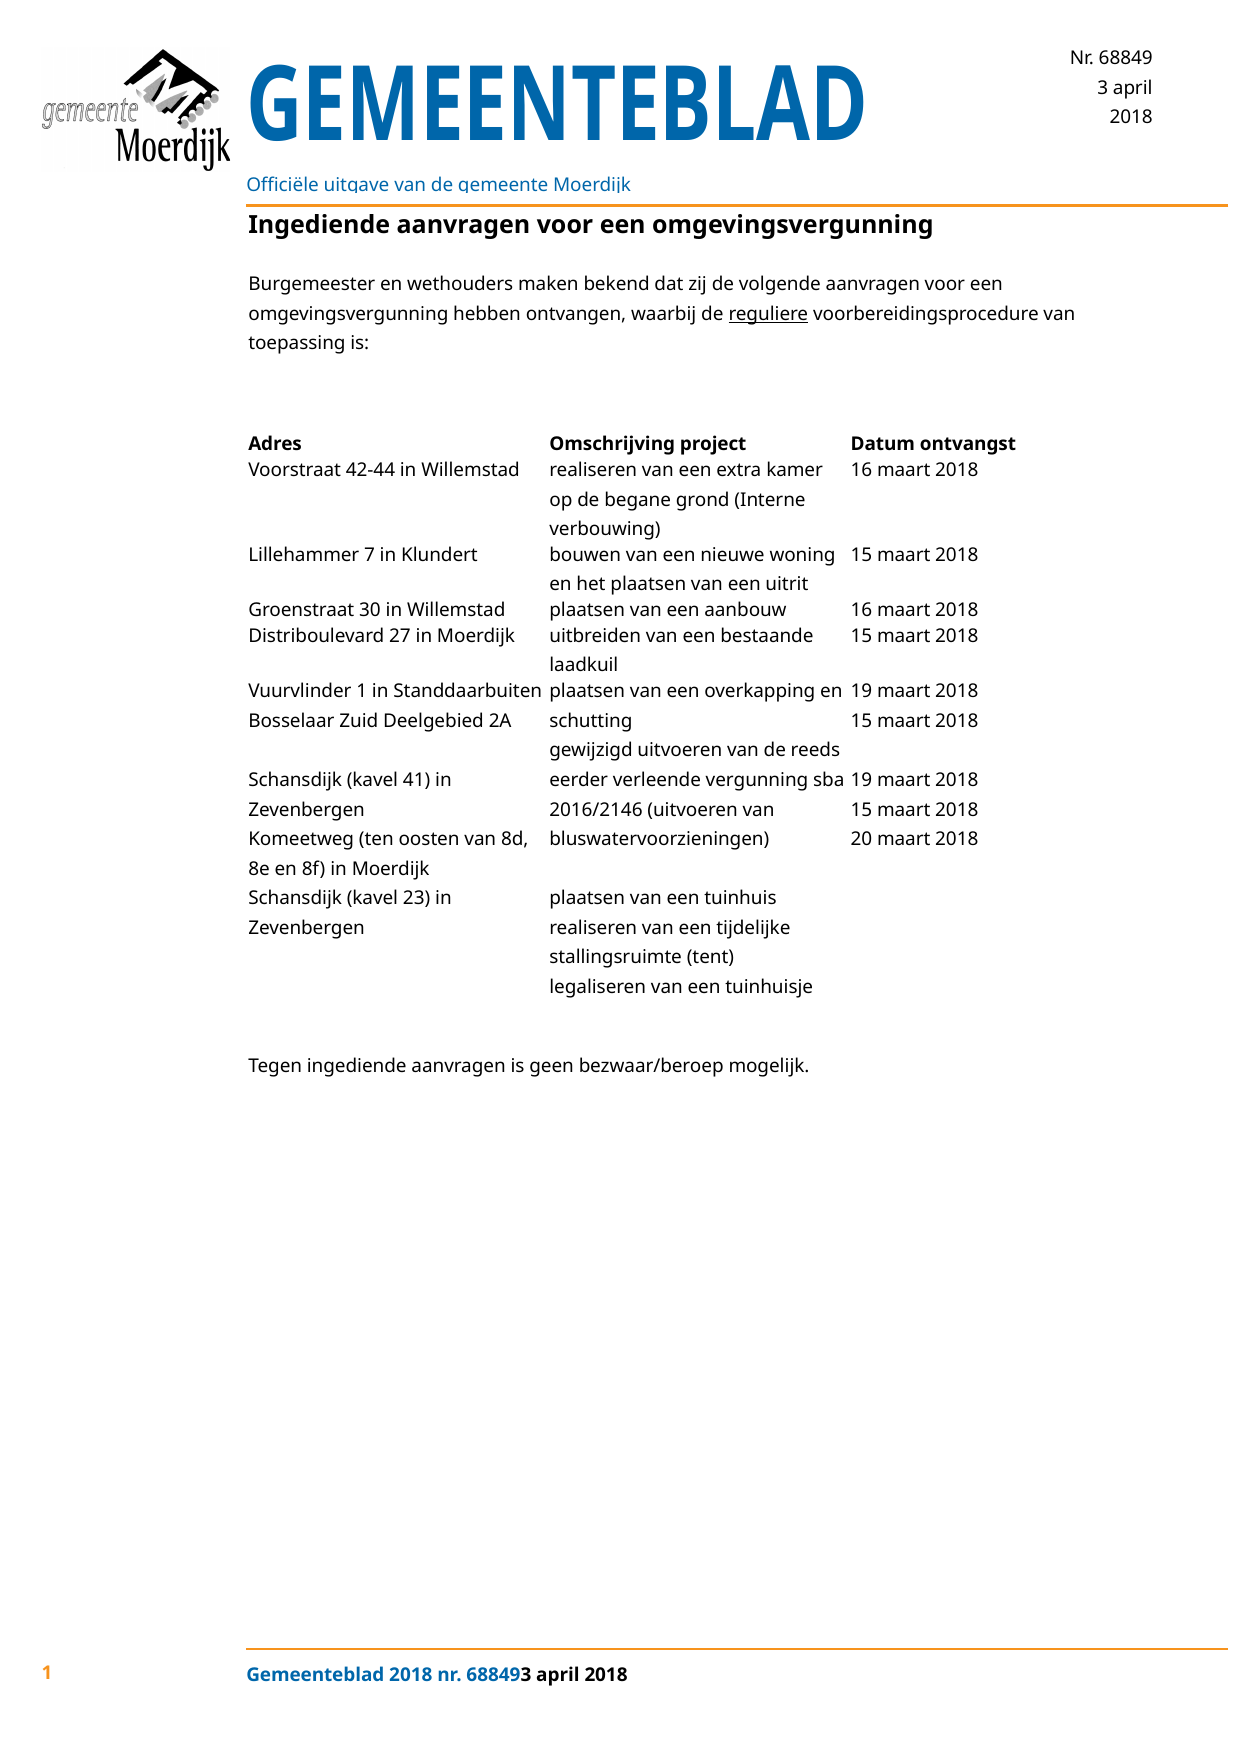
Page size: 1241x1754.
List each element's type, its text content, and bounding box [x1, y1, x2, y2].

table_header Adres [248, 430, 549, 456]
table_cell plaatsen van een overkapping en schutting gewijzigd uitvoeren van de reeds eerder verleende vergunning sba 2016/2146 (uitvoeren van bluswatervoorzieningen) plaatsen van een tuinhuis realiseren van een tijdelijke stallingsruimte (tent) legaliseren van een tuinhuisje [549, 678, 850, 999]
table_cell Distriboulevard 27 in Moerdijk [248, 622, 549, 677]
text Burgemeester en wethouders maken bekend dat zij de volgende aanvragen voor een omgevingsvergunning hebben ontvangen, waarbij de reguliere voorbereidingsprocedure van toepassing is: [248, 270, 1152, 355]
table_header Omschrijving project [549, 430, 850, 456]
picture [41, 47, 231, 172]
table_cell plaatsen van een aanbouw [549, 596, 850, 622]
table_cell Groenstraat 30 in Willemstad [248, 596, 549, 622]
table_cell Voorstraat 42-44 in Willemstad [248, 456, 549, 541]
table_cell 16 maart 2018 [850, 456, 1152, 541]
table_header Datum ontvangst [850, 430, 1152, 456]
table_cell Vuurvlinder 1 in Standdaarbuiten Bosselaar Zuid Deelgebied 2A Schansdijk (kavel 41) in Zevenbergen Komeetweg (ten oosten van 8d, 8e en 8f) in Moerdijk Schansdijk (kavel 23) in Zevenbergen [248, 678, 549, 999]
table_cell Lillehammer 7 in Klundert [248, 541, 549, 596]
text Ingediende aanvragen voor een omgevingsvergunning [248, 207, 1152, 241]
table_cell 19 maart 2018 15 maart 2018 19 maart 2018 15 maart 2018 20 maart 2018 [850, 678, 1152, 999]
table_cell 15 maart 2018 [850, 541, 1152, 596]
table_cell 15 maart 2018 [850, 622, 1152, 677]
text Tegen ingediende aanvragen is geen bezwaar/beroep mogelijk. [248, 1053, 1152, 1078]
table_cell bouwen van een nieuwe woning en het plaatsen van een uitrit [549, 541, 850, 596]
table_cell realiseren van een extra kamer op de begane grond (Interne verbouwing) [549, 456, 850, 541]
table_cell 16 maart 2018 [850, 596, 1152, 622]
table_cell uitbreiden van een bestaande laadkuil [549, 622, 850, 677]
